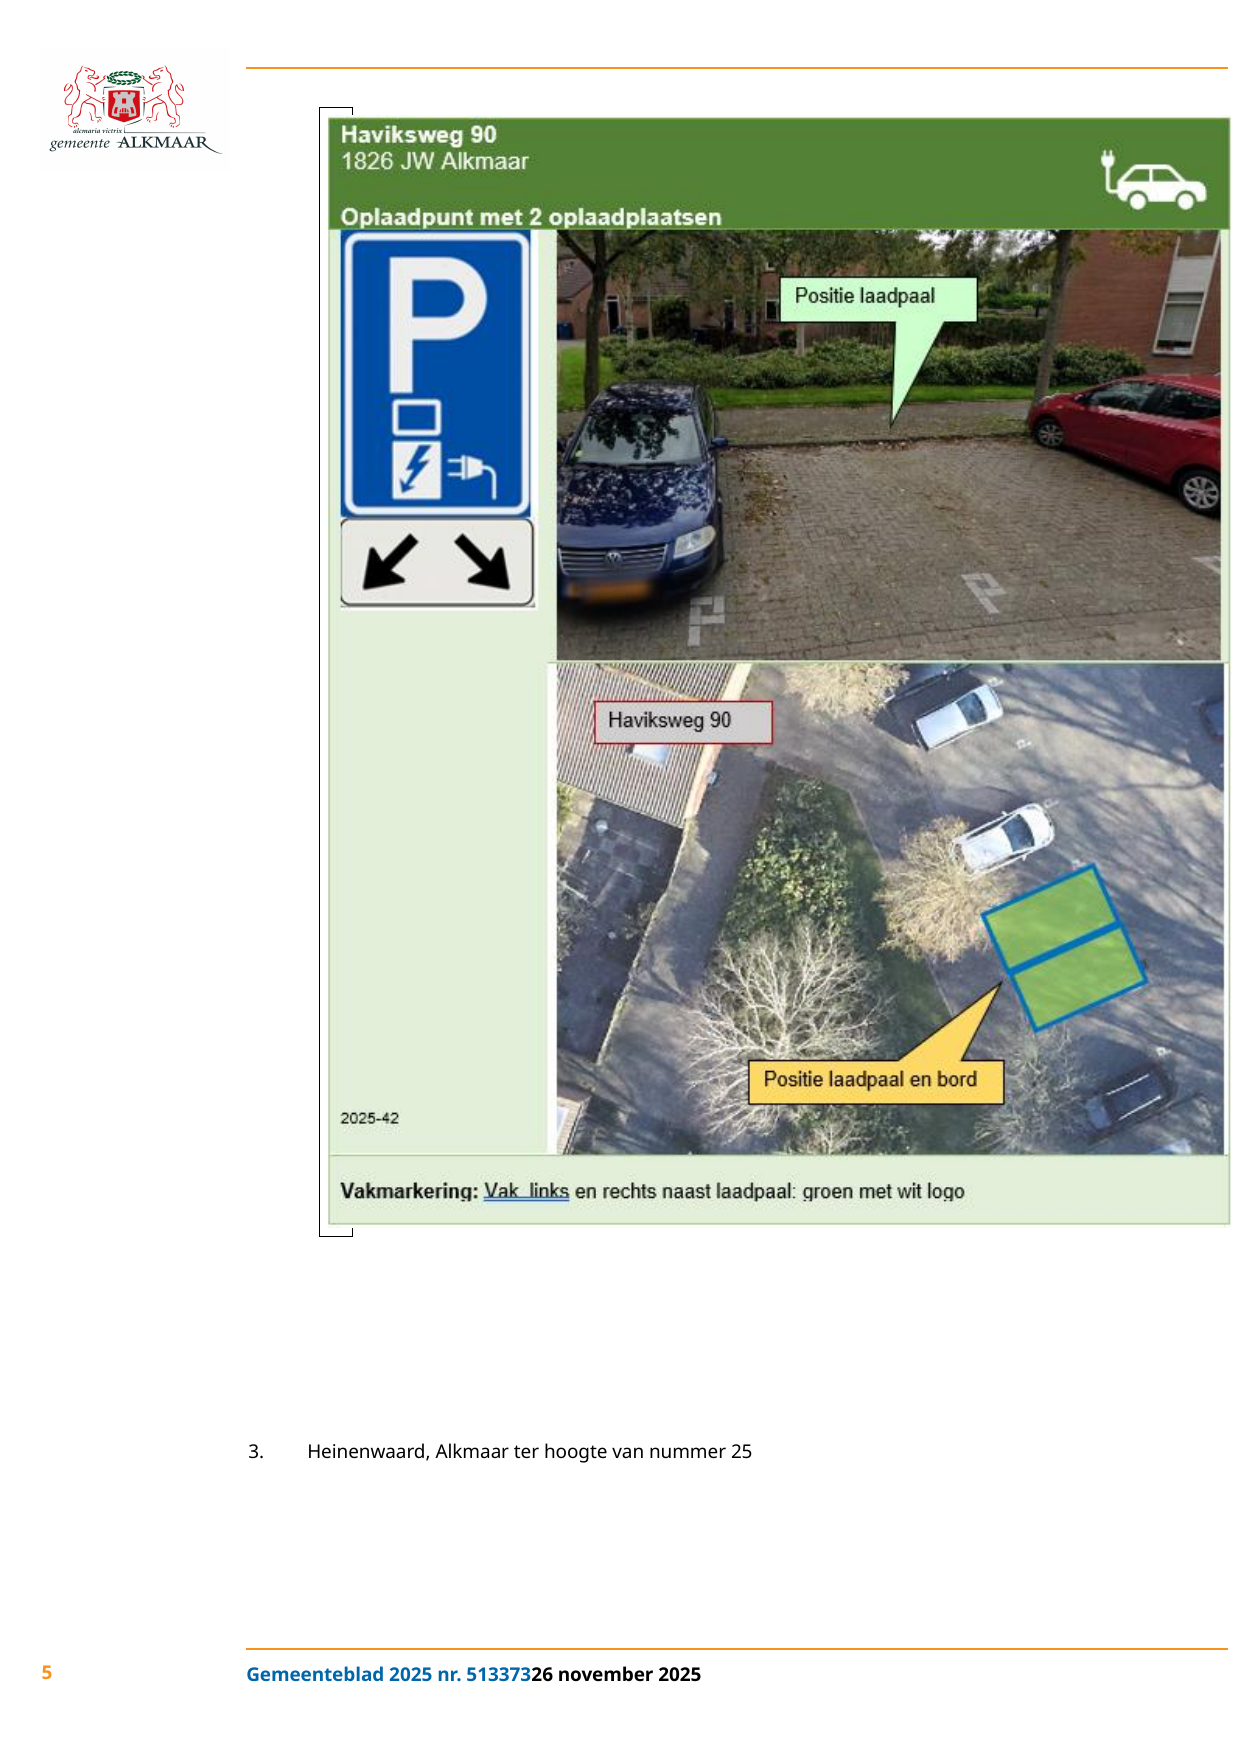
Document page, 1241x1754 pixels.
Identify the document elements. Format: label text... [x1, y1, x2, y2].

picture [327, 115, 1232, 1228]
list Heinenwaard, Alkmaar ter hoogte van nummer 25 [248, 1439, 1152, 1464]
picture [41, 47, 231, 172]
